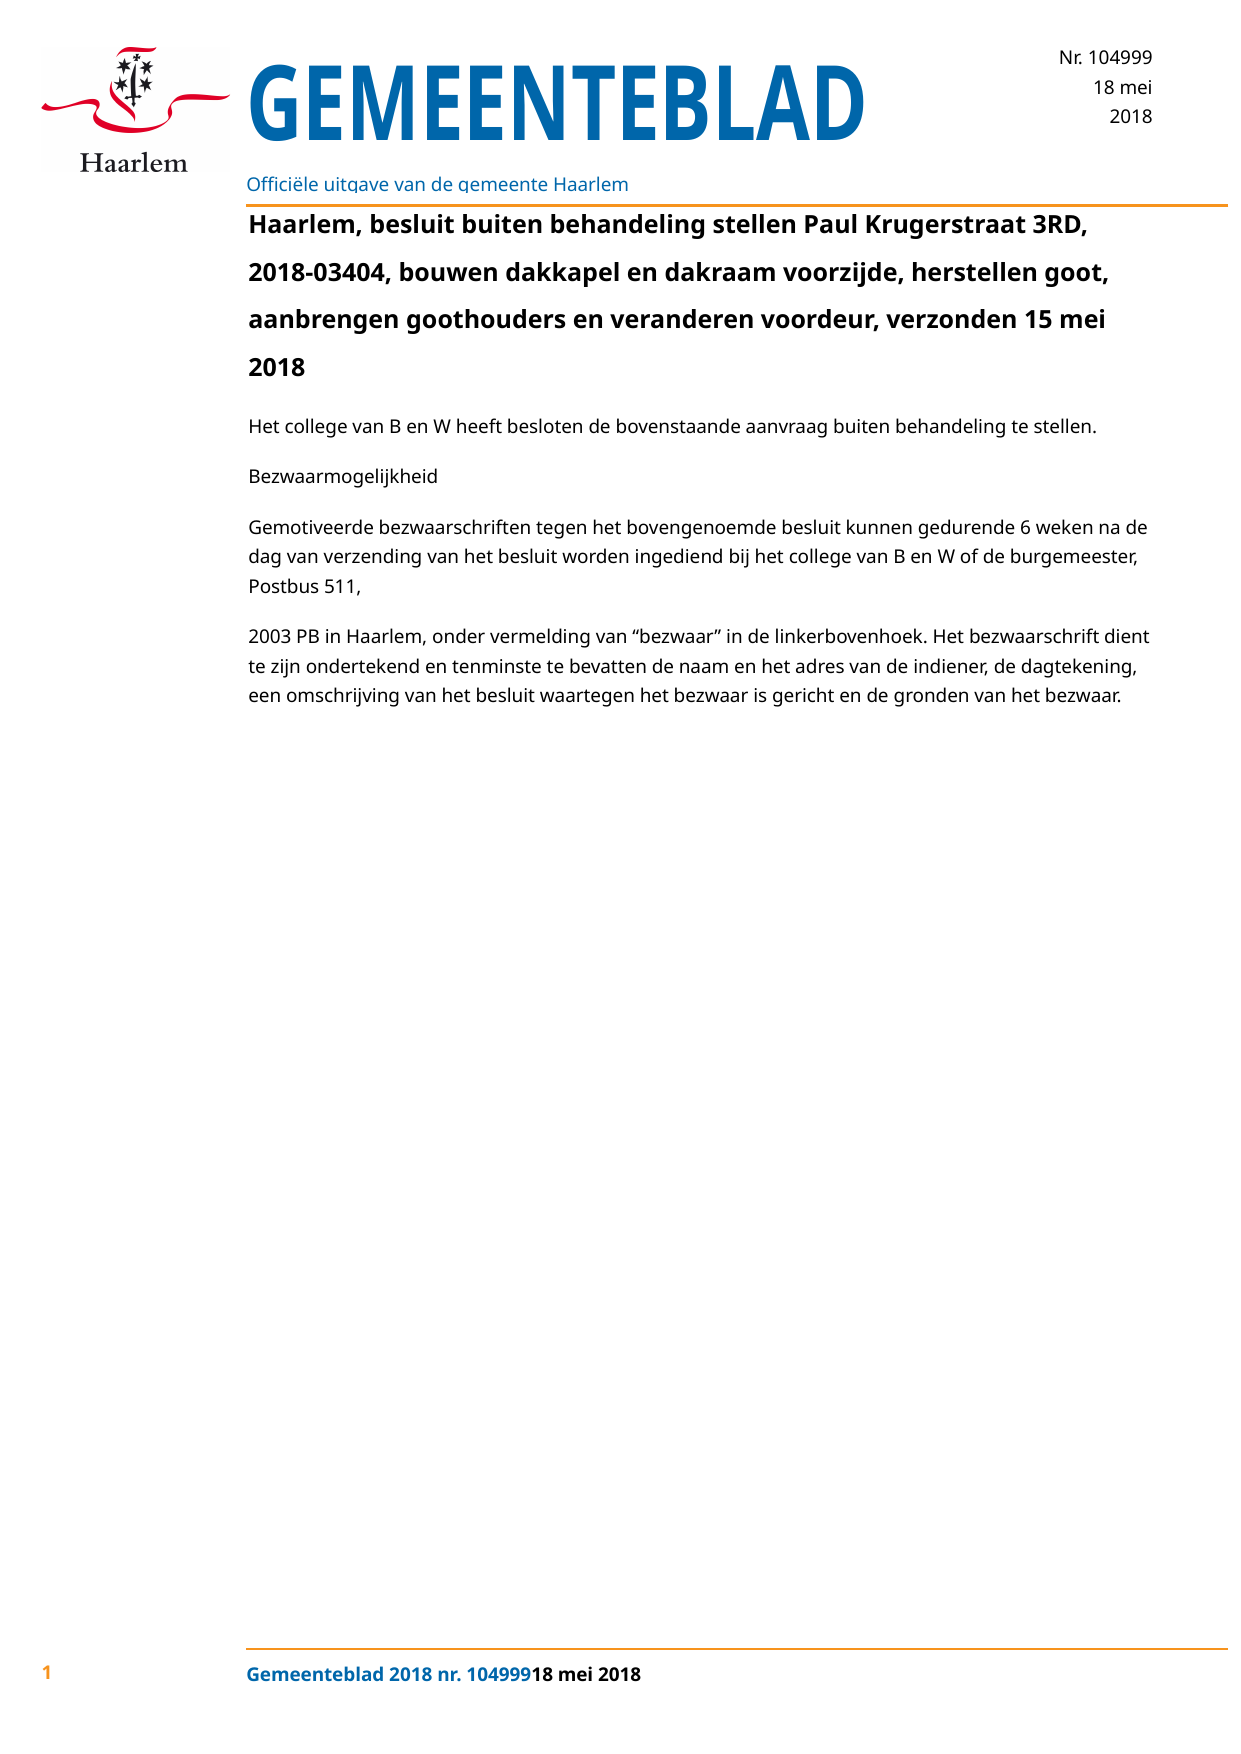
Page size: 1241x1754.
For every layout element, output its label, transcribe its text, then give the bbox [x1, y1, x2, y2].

text Gemotiveerde bezwaarschriften tegen het bovengenoemde besluit kunnen gedurende 6 weken na de dag van verzending van het besluit worden ingediend bij het college van B en W of de burgemeester, Postbus 511, [248, 514, 1152, 599]
text 2003 PB in Haarlem, onder vermelding van “bezwaar” in de linkerbovenhoek. Het bezwaarschrift dient te zijn ondertekend en tenminste te bevatten de naam en het adres van de indiener, de dagtekening, een omschrijving van het besluit waartegen het bezwaar is gericht en de gronden van het bezwaar. [248, 623, 1152, 708]
text Het college van B en W heeft besloten de bovenstaande aanvraag buiten behandeling te stellen. [248, 413, 1152, 439]
picture [41, 47, 231, 172]
text Haarlem, besluit buiten behandeling stellen Paul Krugerstraat 3RD, 2018-03404, bouwen dakkapel en dakraam voorzijde, herstellen goot, aanbrengen goothouders en veranderen voordeur, verzonden 15 mei 2018 [248, 207, 1152, 384]
text Bezwaarmogelijkheid [248, 463, 1152, 489]
